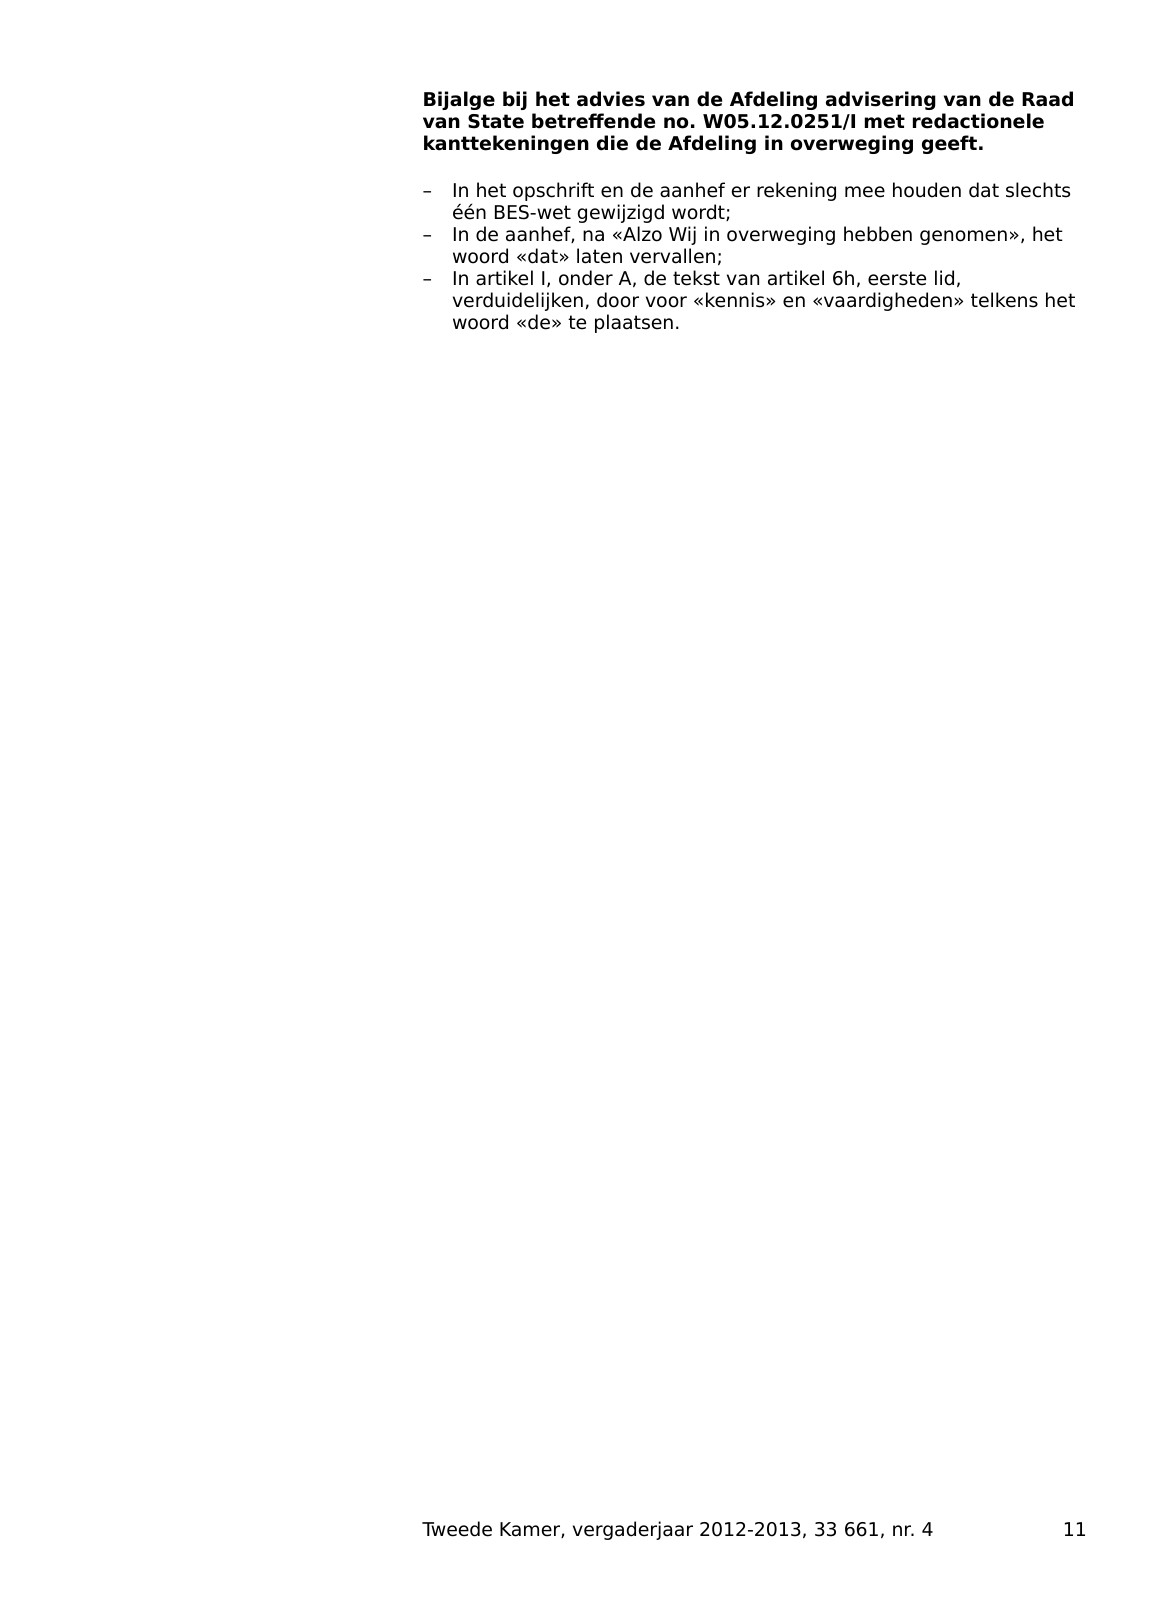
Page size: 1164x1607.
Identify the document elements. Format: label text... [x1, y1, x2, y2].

text – In artikel I, onder A, de tekst van artikel 6h, eerste lid, verduidelijken, door voor «kennis» en «vaardigheden» telkens het woord «de» te plaatsen. [422, 268, 1087, 334]
subtitle Bijalge bij het advies van de Afdeling advisering van de Raad van State betreffende no. W05.12.0251/I met redactionele kanttekeningen die de Afdeling in overweging geeft. [77, 89, 1087, 155]
text – In het opschrift en de aanhef er rekening mee houden dat slechts één BES-wet gewijzigd wordt; [422, 180, 1087, 224]
text – In de aanhef, na «Alzo Wij in overweging hebben genomen», het woord «dat» laten vervallen; [422, 224, 1087, 268]
